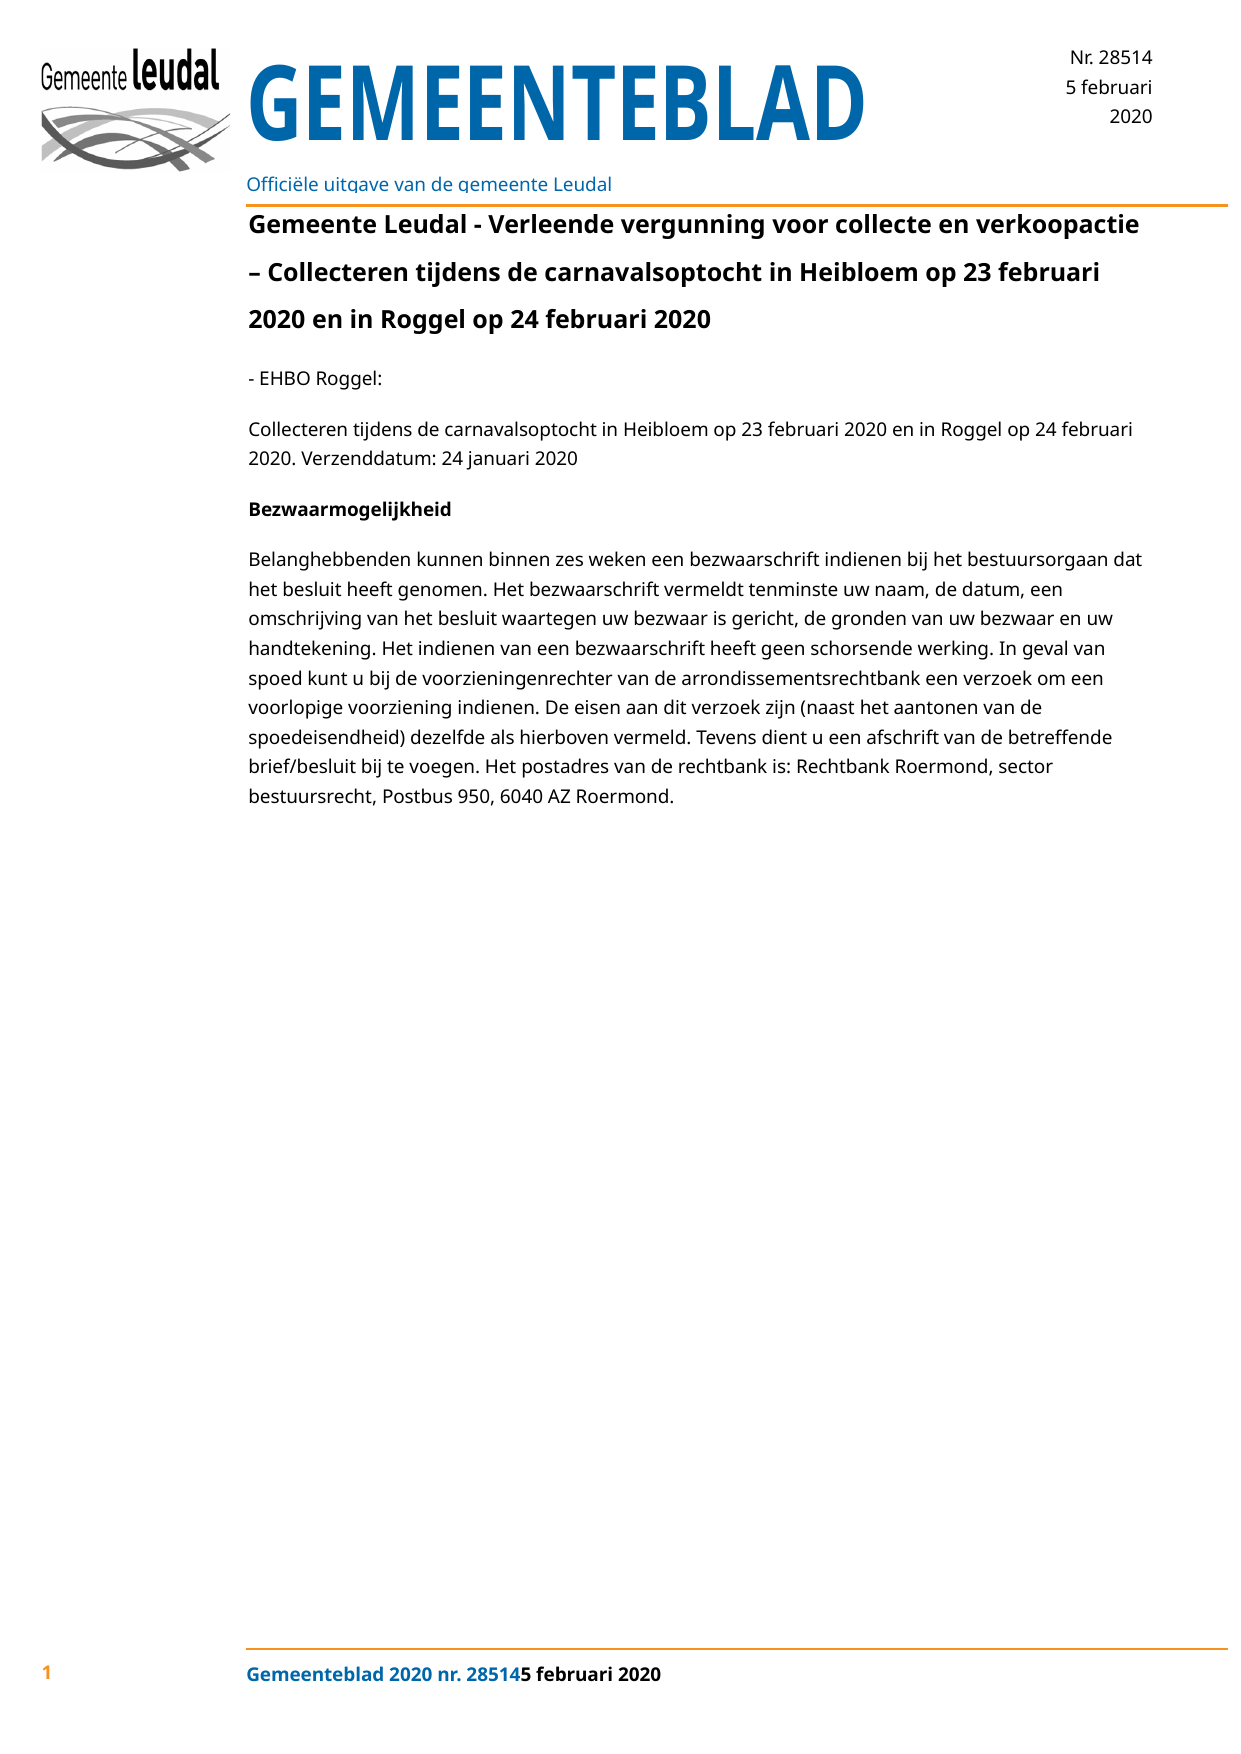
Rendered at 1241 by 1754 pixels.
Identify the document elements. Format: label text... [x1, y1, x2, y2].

text Collecteren tijdens de carnavalsoptocht in Heibloem op 23 februari 2020 en in Roggel op 24 februari 2020. Verzenddatum: 24 januari 2020 [248, 416, 1152, 471]
text Gemeente Leudal - Verleende vergunning voor collecte en verkoopactie – Collecteren tijdens de carnavalsoptocht in Heibloem op 23 februari 2020 en in Roggel op 24 februari 2020 [248, 207, 1152, 336]
text - EHBO Roggel: [248, 366, 1152, 391]
picture [41, 47, 231, 172]
text Bezwaarmogelijkheid [248, 496, 1152, 522]
text Belanghebbenden kunnen binnen zes weken een bezwaarschrift indienen bij het bestuursorgaan dat het besluit heeft genomen. Het bezwaarschrift vermeldt tenminste uw naam, de datum, een omschrijving van het besluit waartegen uw bezwaar is gericht, de gronden van uw bezwaar en uw handtekening. Het indienen van een bezwaarschrift heeft geen schorsende werking. In geval van spoed kunt u bij de voorzieningenrechter van de arrondissementsrechtbank een verzoek om een voorlopige voorziening indienen. De eisen aan dit verzoek zijn (naast het aantonen van de spoedeisendheid) dezelfde als hierboven vermeld. Tevens dient u een afschrift van de betreffende brief/besluit bij te voegen. Het postadres van de rechtbank is: Rechtbank Roermond, sector bestuursrecht, Postbus 950, 6040 AZ Roermond. [248, 546, 1152, 809]
